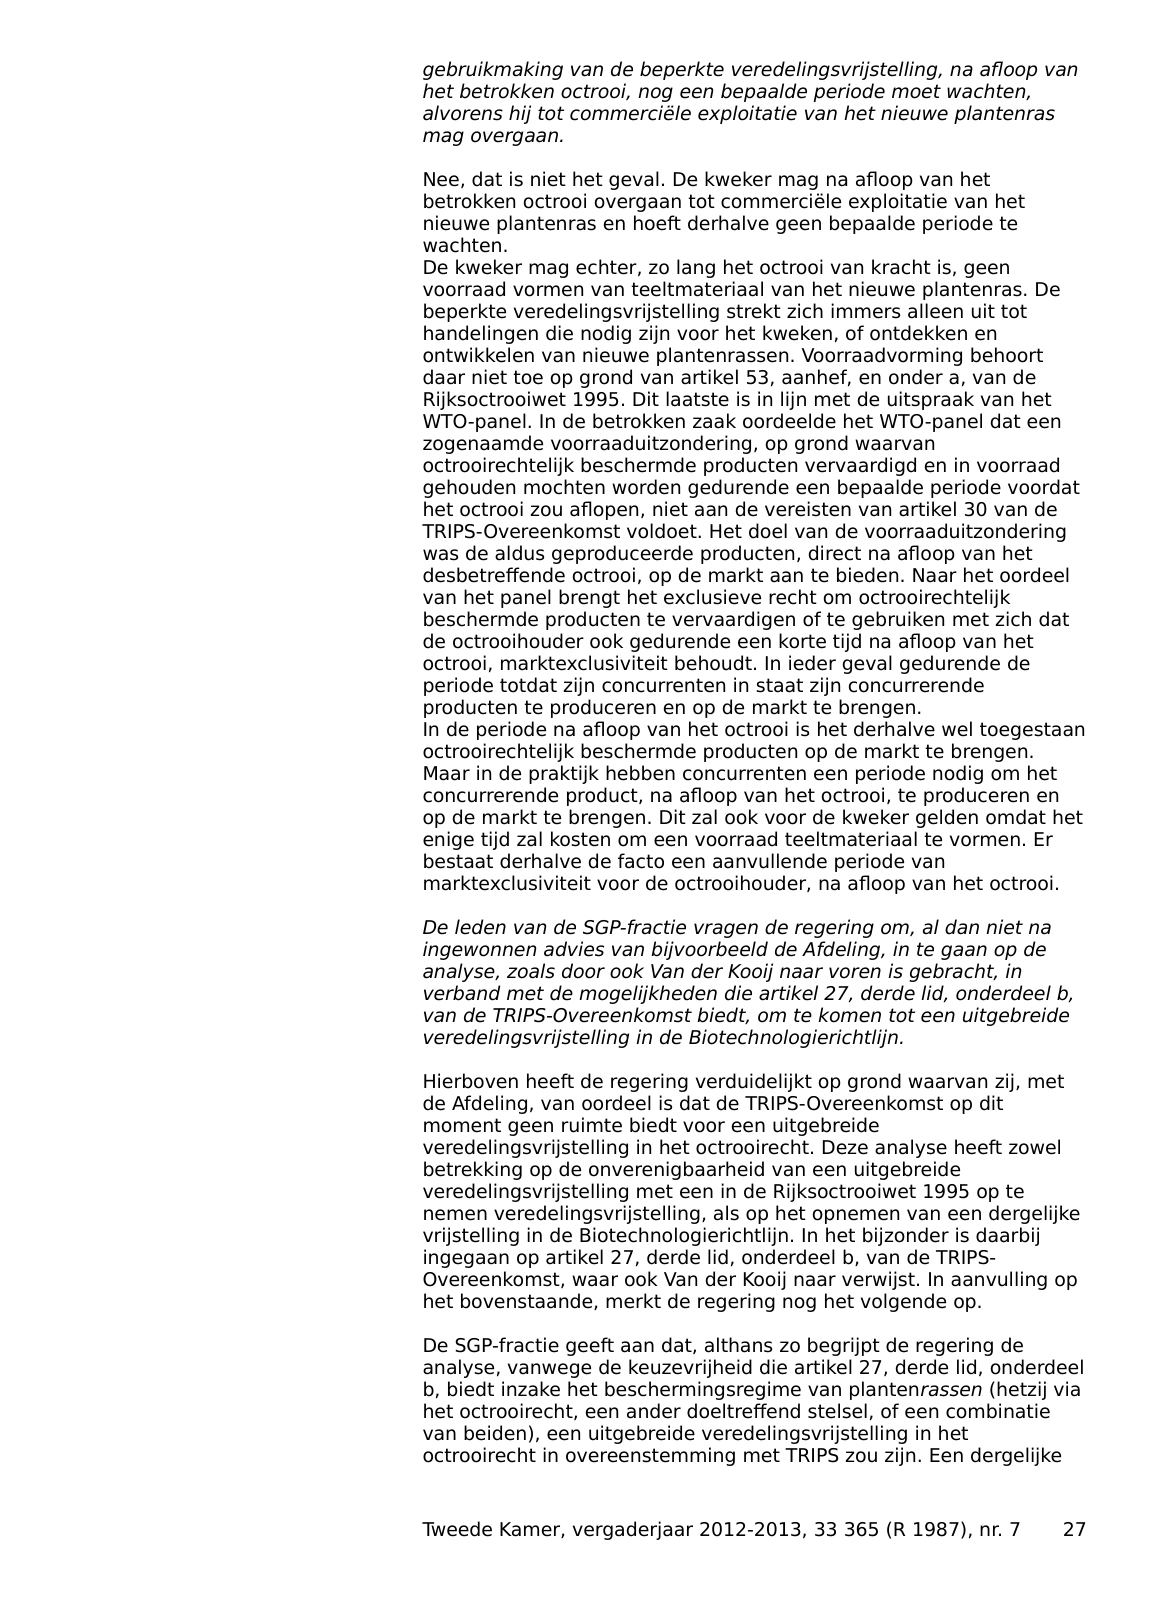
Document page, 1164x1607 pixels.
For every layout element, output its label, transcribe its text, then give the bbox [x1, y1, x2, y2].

text Hierboven heeft de regering verduidelijkt op grond waarvan zij, met de Afdeling, van oordeel is dat de TRIPS-Overeenkomst op dit moment geen ruimte biedt voor een uitgebreide veredelingsvrijstelling in het octrooirecht. Deze analyse heeft zowel betrekking op de onverenigbaarheid van een uitgebreide veredelingsvrijstelling met een in de Rijksoctrooiwet 1995 op te nemen veredelingsvrijstelling, als op het opnemen van een dergelijke vrijstelling in de Biotechnologierichtlijn. In het bijzonder is daarbij ingegaan op artikel 27, derde lid, onderdeel b, van de TRIPS-Overeenkomst, waar ook Van der Kooij naar verwijst. In aanvulling op het bovenstaande, merkt de regering nog het volgende op. [422, 1071, 1087, 1312]
text gebruikmaking van de beperkte veredelingsvrijstelling, na afloop van het betrokken octrooi, nog een bepaalde periode moet wachten, alvorens hij tot commerciële exploitatie van het nieuwe plantenras mag overgaan. [422, 59, 1087, 147]
text Nee, dat is niet het geval. De kweker mag na afloop van het betrokken octrooi overgaan tot commerciële exploitatie van het nieuwe plantenras en hoeft derhalve geen bepaalde periode te wachten. [422, 169, 1087, 257]
text De SGP-fractie geeft aan dat, althans zo begrijpt de regering de analyse, vanwege de keuzevrijheid die artikel 27, derde lid, onderdeel b, biedt inzake het beschermingsregime van plantenrassen (hetzij via het octrooirecht, een ander doeltreffend stelsel, of een combinatie van beiden), een uitgebreide veredelingsvrijstelling in het octrooirecht in overeenstemming met TRIPS zou zijn. Een dergelijke [422, 1335, 1087, 1467]
text De leden van de SGP-fractie vragen de regering om, al dan niet na ingewonnen advies van bijvoorbeeld de Afdeling, in te gaan op de analyse, zoals door ook Van der Kooij naar voren is gebracht, in verband met de mogelijkheden die artikel 27, derde lid, onderdeel b, van de TRIPS-Overeenkomst biedt, om te komen tot een uitgebreide veredelingsvrijstelling in de Biotechnologierichtlijn. [422, 917, 1087, 1048]
text In de periode na afloop van het octrooi is het derhalve wel toegestaan octrooirechtelijk beschermde producten op de markt te brengen. Maar in de praktijk hebben concurrenten een periode nodig om het concurrerende product, na afloop van het octrooi, te produceren en op de markt te brengen. Dit zal ook voor de kweker gelden omdat het enige tijd zal kosten om een voorraad teeltmateriaal te vormen. Er bestaat derhalve de facto een aanvullende periode van marktexclusiviteit voor de octrooihouder, na afloop van het octrooi. [422, 719, 1087, 894]
text De kweker mag echter, zo lang het octrooi van kracht is, geen voorraad vormen van teeltmateriaal van het nieuwe plantenras. De beperkte veredelingsvrijstelling strekt zich immers alleen uit tot handelingen die nodig zijn voor het kweken, of ontdekken en ontwikkelen van nieuwe plantenrassen. Voorraadvorming behoort daar niet toe op grond van artikel 53, aanhef, en onder a, van de Rijksoctrooiwet 1995. Dit laatste is in lijn met de uitspraak van het WTO-panel. In de betrokken zaak oordeelde het WTO-panel dat een zogenaamde voorraaduitzondering, op grond waarvan octrooirechtelijk beschermde producten vervaardigd en in voorraad gehouden mochten worden gedurende een bepaalde periode voordat het octrooi zou aflopen, niet aan de vereisten van artikel 30 van de TRIPS-Overeenkomst voldoet. Het doel van de voorraaduitzondering was de aldus geproduceerde producten, direct na afloop van het desbetreffende octrooi, op de markt aan te bieden. Naar het oordeel van het panel brengt het exclusieve recht om octrooirechtelijk beschermde producten te vervaardigen of te gebruiken met zich dat de octrooihouder ook gedurende een korte tijd na afloop van het octrooi, marktexclusiviteit behoudt. In ieder geval gedurende de periode totdat zijn concurrenten in staat zijn concurrerende producten te produceren en op de markt te brengen. [422, 257, 1087, 719]
